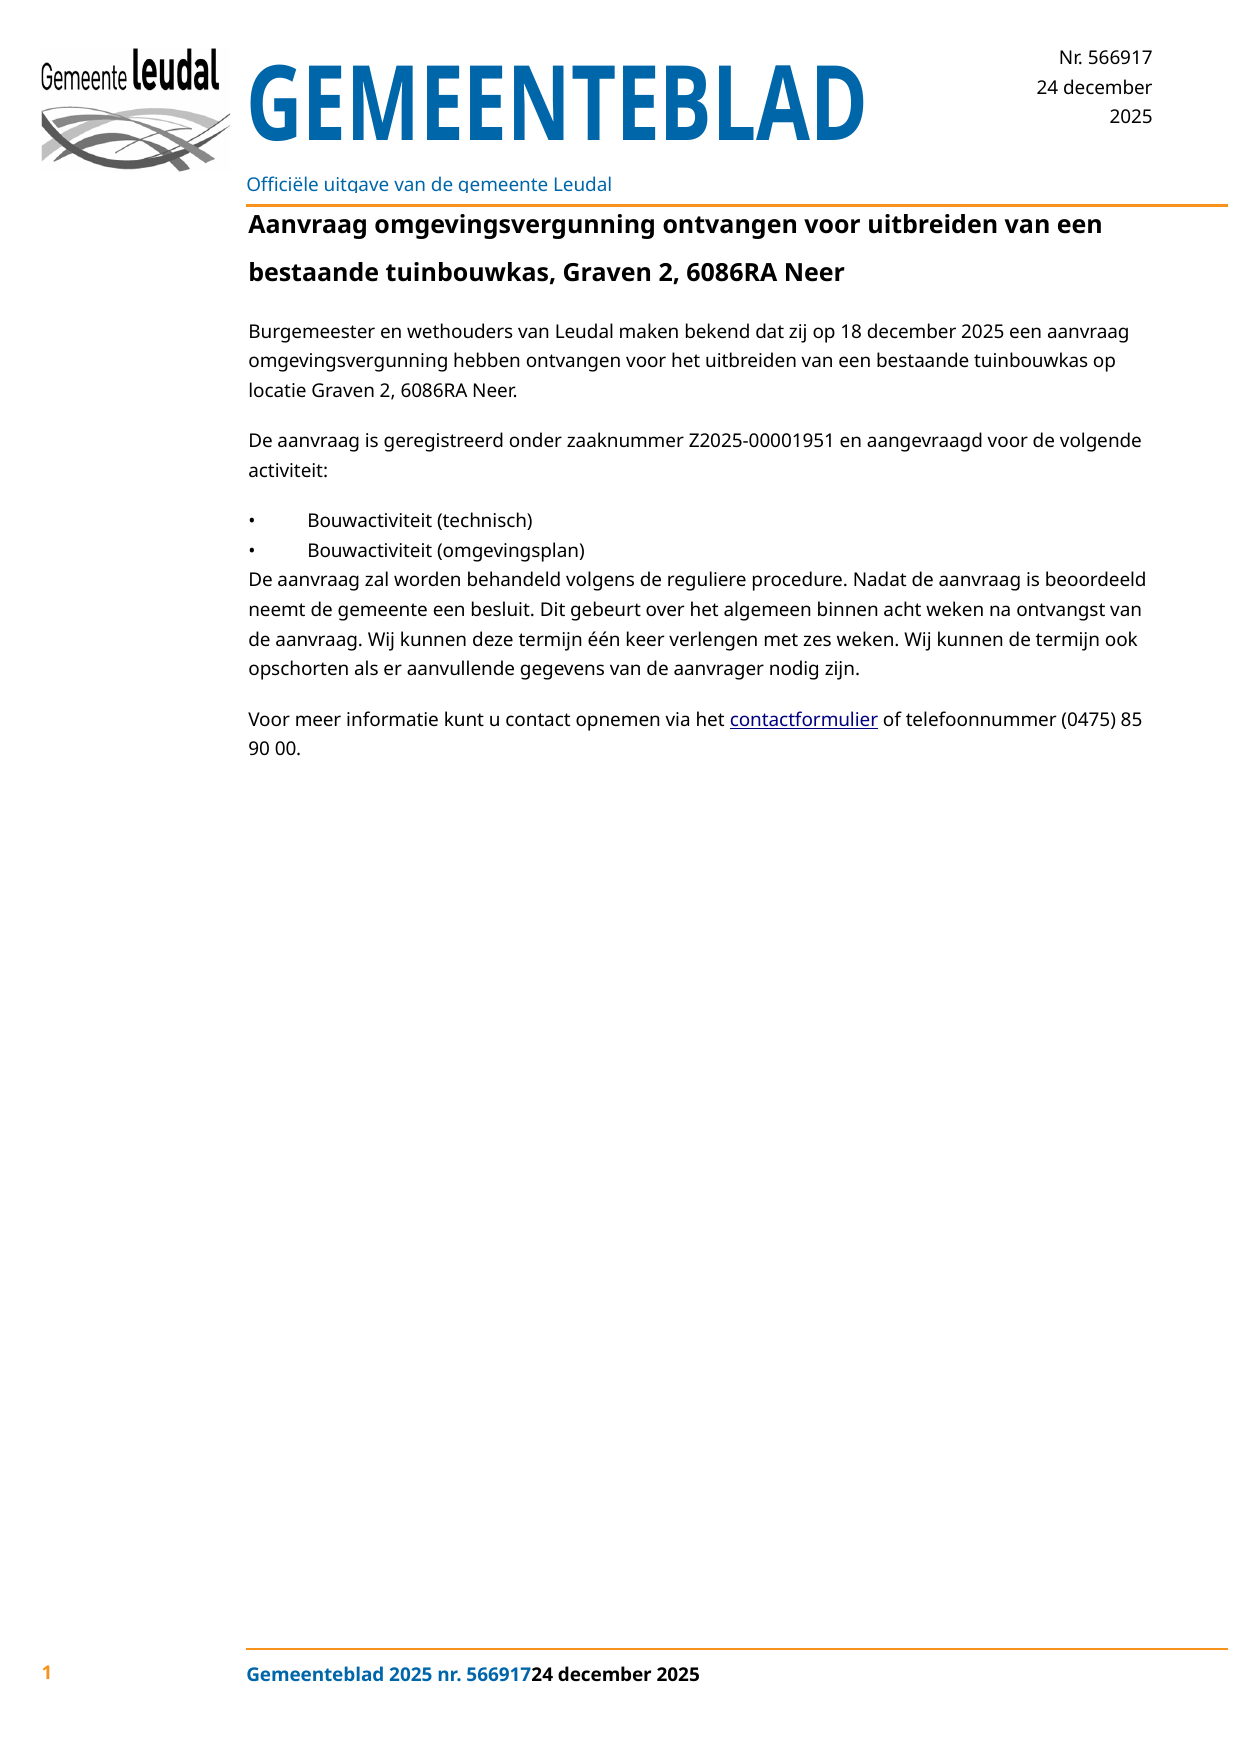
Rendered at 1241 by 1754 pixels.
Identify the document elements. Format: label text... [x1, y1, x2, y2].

list Bouwactiviteit (omgevingsplan) [248, 537, 1152, 563]
list Bouwactiviteit (technisch) [248, 507, 1152, 533]
text De aanvraag zal worden behandeld volgens de reguliere procedure. Nadat de aanvraag is beoordeeld neemt de gemeente een besluit. Dit gebeurt over het algemeen binnen acht weken na ontvangst van de aanvraag. Wij kunnen deze termijn één keer verlengen met zes weken. Wij kunnen de termijn ook opschorten als er aanvullende gegevens van de aanvrager nodig zijn. [248, 567, 1152, 681]
text Burgemeester en wethouders van Leudal maken bekend dat zij op 18 december 2025 een aanvraag omgevingsvergunning hebben ontvangen voor het uitbreiden van een bestaande tuinbouwkas op locatie Graven 2, 6086RA Neer. [248, 318, 1152, 403]
text Voor meer informatie kunt u contact opnemen via het contactformulier of telefoonnummer (0475) 85 90 00. [248, 706, 1152, 761]
text De aanvraag is geregistreerd onder zaaknummer Z2025-00001951 en aangevraagd voor de volgende activiteit: [248, 427, 1152, 483]
text Aanvraag omgevingsvergunning ontvangen voor uitbreiden van een bestaande tuinbouwkas, Graven 2, 6086RA Neer [248, 207, 1152, 288]
picture [41, 47, 231, 172]
